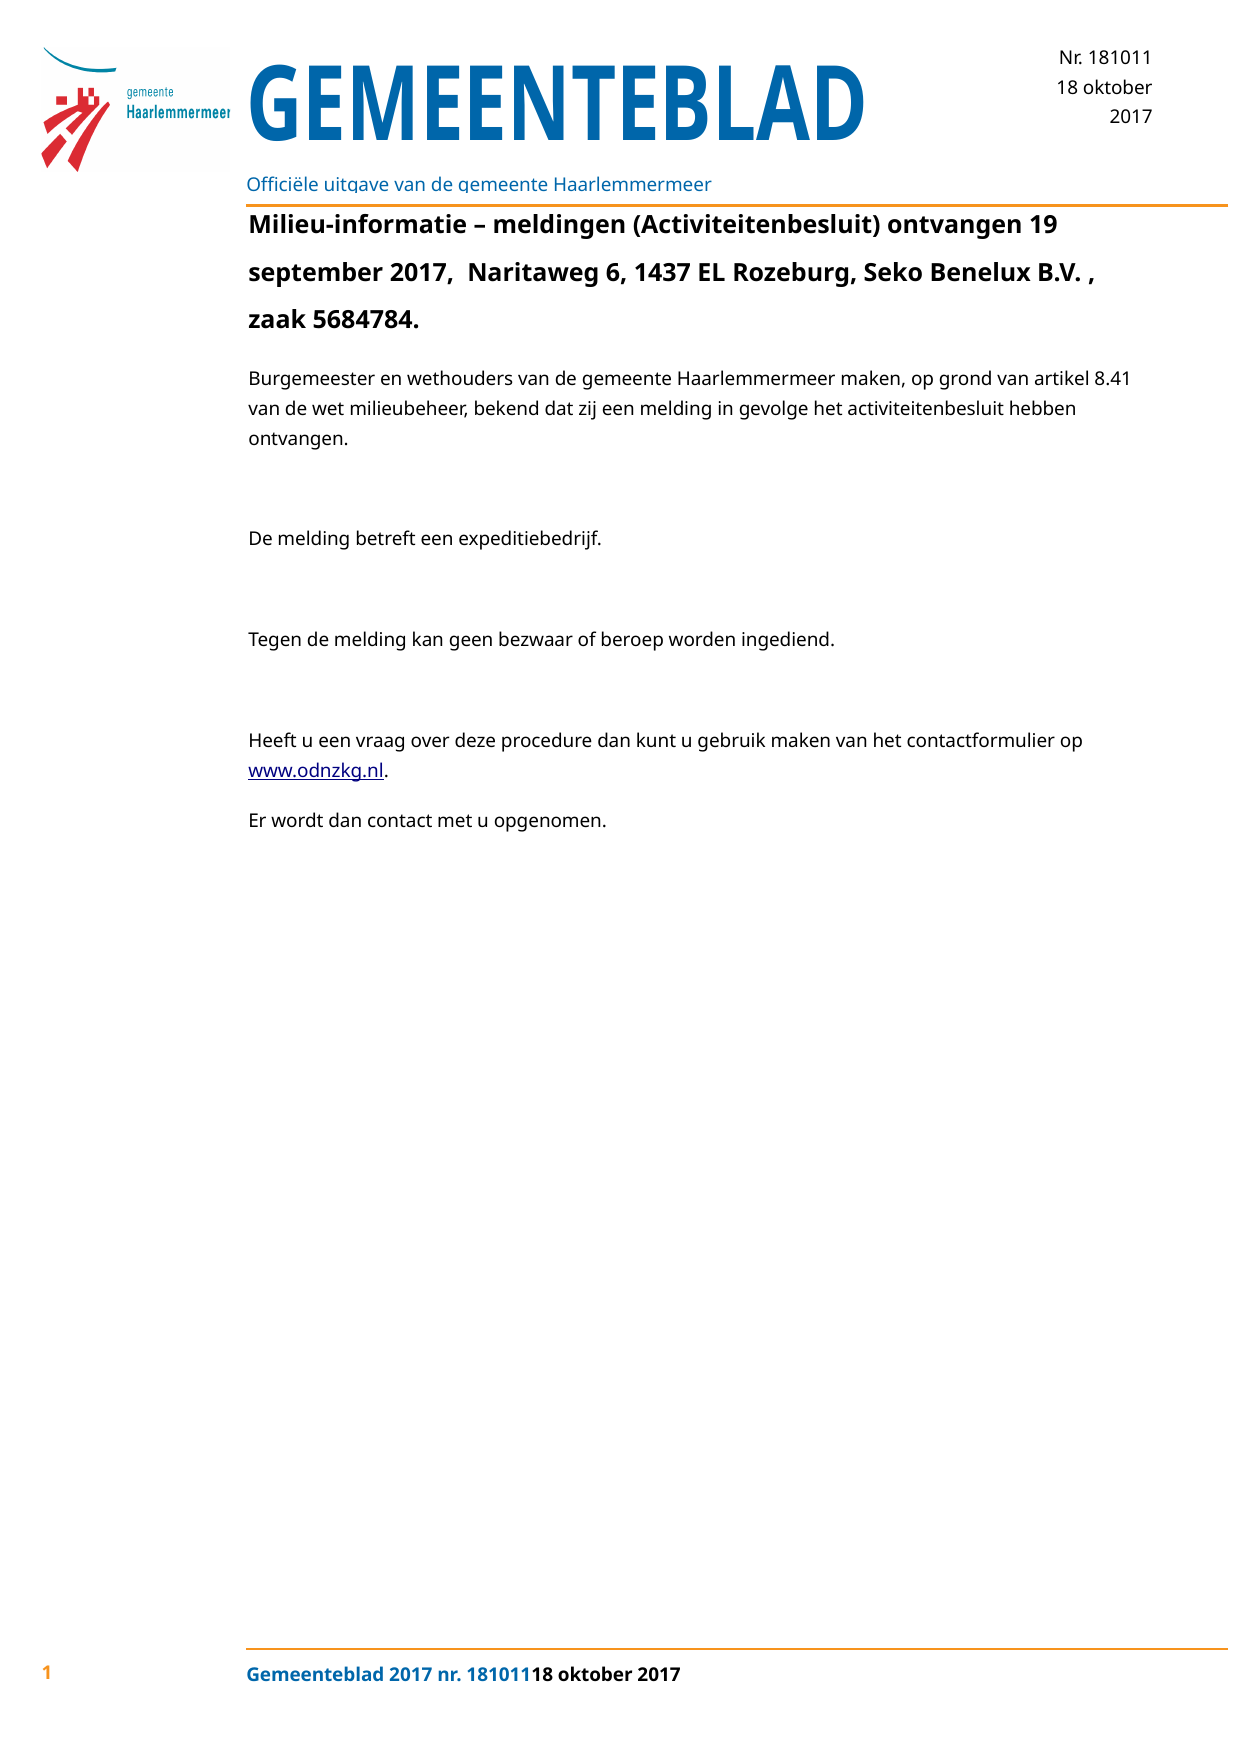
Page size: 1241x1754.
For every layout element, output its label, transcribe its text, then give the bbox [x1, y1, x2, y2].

text Heeft u een vraag over deze procedure dan kunt u gebruik maken van het contactformulier op www.odnzkg.nl. [248, 727, 1152, 782]
picture [41, 47, 231, 172]
text Er wordt dan contact met u opgenomen. [248, 807, 1152, 833]
text De melding betreft een expeditiebedrijf. [248, 526, 1152, 551]
text Milieu-informatie – meldingen (Activiteitenbesluit) ontvangen 19 september 2017, Naritaweg 6, 1437 EL Rozeburg, Seko Benelux B.V. , zaak 5684784. [248, 207, 1152, 336]
text Tegen de melding kan geen bezwaar of beroep worden ingediend. [248, 626, 1152, 652]
text Burgemeester en wethouders van de gemeente Haarlemmermeer maken, op grond van artikel 8.41 van de wet milieubeheer, bekend dat zij een melding in gevolge het activiteitenbesluit hebben ontvangen. [248, 366, 1152, 450]
